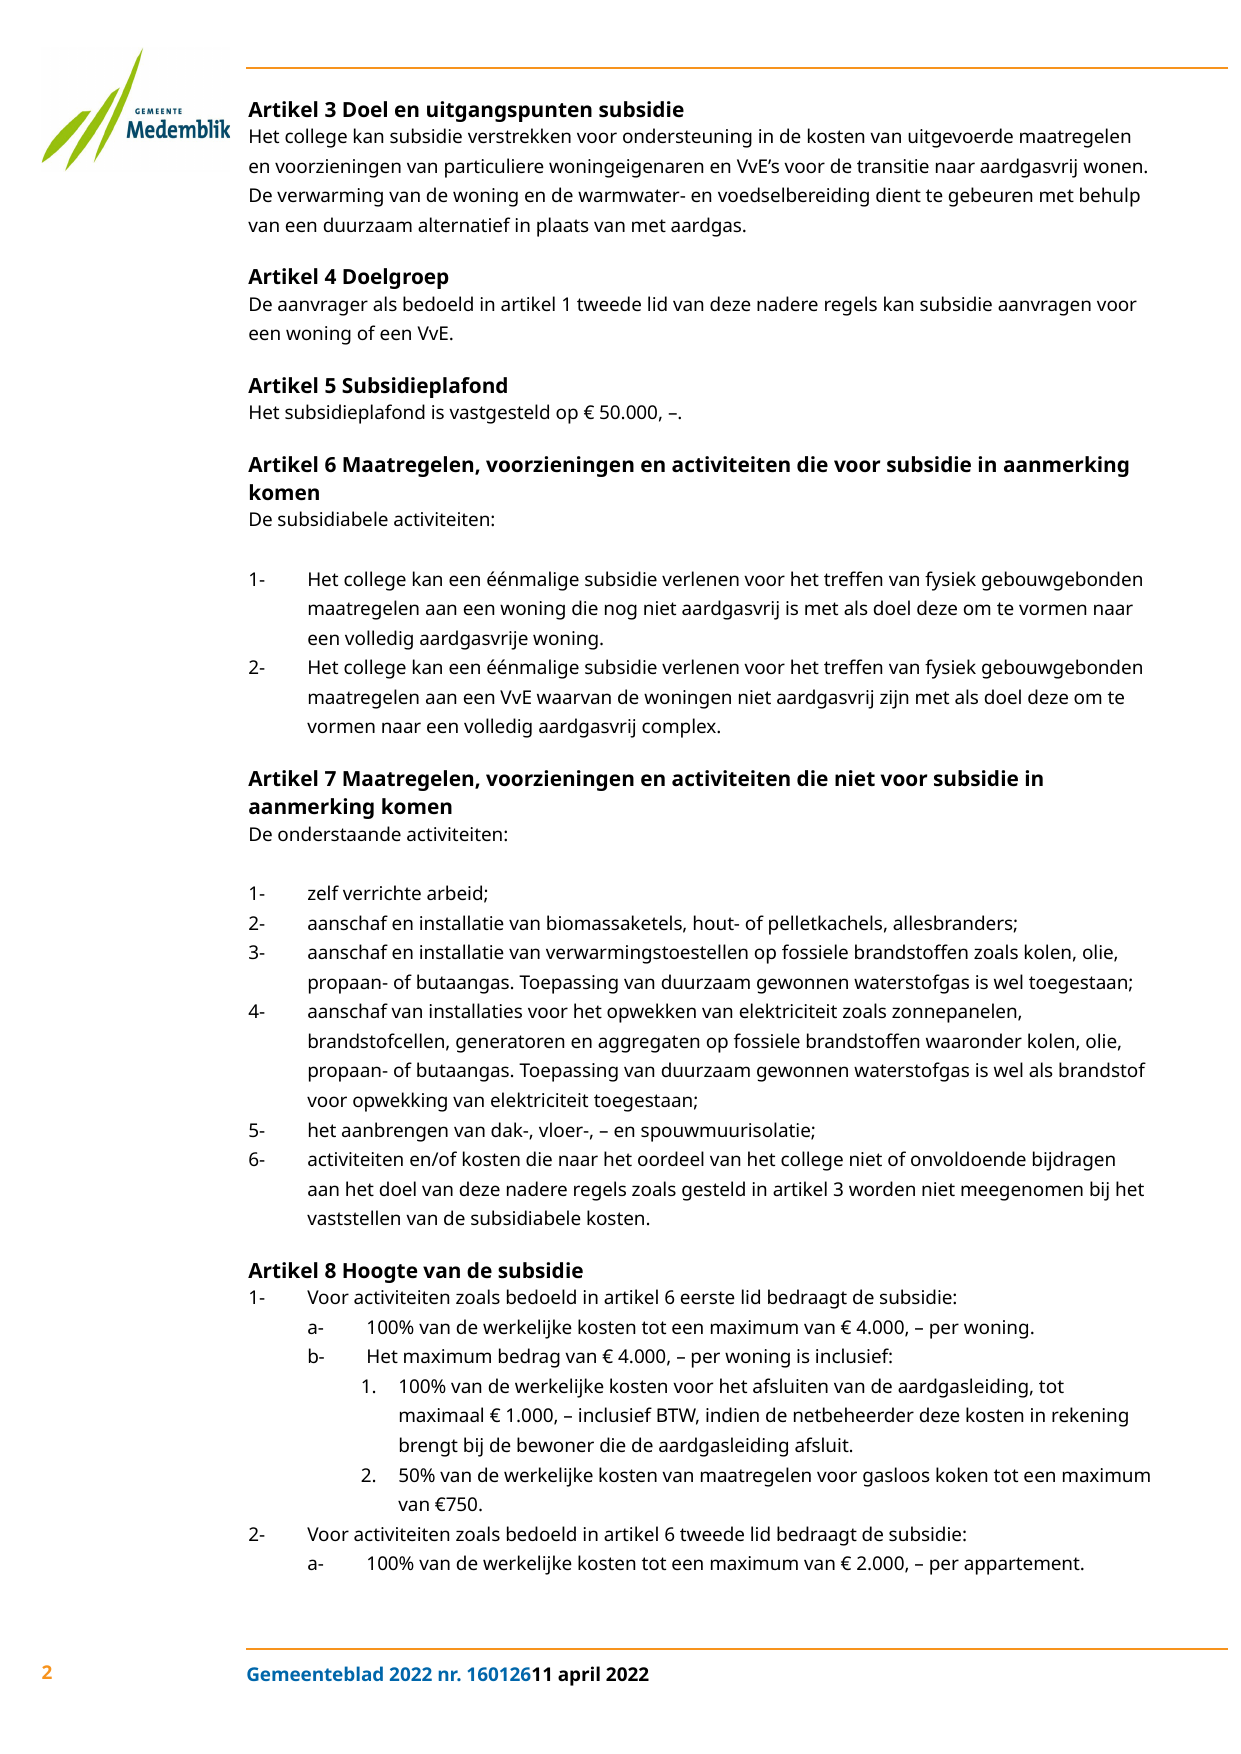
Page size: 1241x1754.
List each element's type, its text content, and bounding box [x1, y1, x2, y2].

text Artikel 4 Doelgroep [248, 262, 1152, 291]
list zelf verrichte arbeid; [248, 880, 1152, 906]
text Artikel 3 Doel en uitgangspunten subsidie [248, 95, 1152, 123]
text Het subsidieplafond is vastgesteld op € 50.000, –. [248, 399, 1152, 425]
list Voor activiteiten zoals bedoeld in artikel 6 tweede lid bedraagt de subsidie: [248, 1521, 1152, 1547]
list activiteiten en/of kosten die naar het oordeel van het college niet of onvoldoende bijdragen aan het doel van deze nadere regels zoals gesteld in artikel 3 worden niet meegenomen bij het vaststellen van de subsidiabele kosten. [248, 1146, 1152, 1231]
list aanschaf en installatie van biomassaketels, hout- of pelletkachels, allesbranders; [248, 910, 1152, 935]
text Het college kan subsidie verstrekken voor ondersteuning in de kosten van uitgevoerde maatregelen en voorzieningen van particuliere woningeigenaren en VvE’s voor de transitie naar aardgasvrij wonen. De verwarming van de woning en de warmwater- en voedselbereiding dient te gebeuren met behulp van een duurzaam alternatief in plaats van met aardgas. [248, 123, 1152, 238]
list 50% van de werkelijke kosten van maatregelen voor gasloos koken tot een maximum van €750. [361, 1462, 1152, 1517]
text De subsidiabele activiteiten: [248, 507, 1152, 532]
list 100% van de werkelijke kosten tot een maximum van € 2.000, – per appartement. [307, 1551, 1152, 1576]
picture [41, 47, 231, 172]
list 100% van de werkelijke kosten tot een maximum van € 4.000, – per woning. [307, 1314, 1152, 1340]
list Het college kan een éénmalige subsidie verlenen voor het treffen van fysiek gebouwgebonden maatregelen aan een VvE waarvan de woningen niet aardgasvrij zijn met als doel deze om te vormen naar een volledig aardgasvrij complex. [248, 654, 1152, 739]
text Artikel 7 Maatregelen, voorzieningen en activiteiten die niet voor subsidie in aanmerking komen [248, 764, 1152, 821]
text De aanvrager als bedoeld in artikel 1 tweede lid van deze nadere regels kan subsidie aanvragen voor een woning of een VvE. [248, 291, 1152, 346]
list Het maximum bedrag van € 4.000, – per woning is inclusief: [307, 1343, 1152, 1369]
text De onderstaande activiteiten: [248, 821, 1152, 847]
list Het college kan een éénmalige subsidie verlenen voor het treffen van fysiek gebouwgebonden maatregelen aan een woning die nog niet aardgasvrij is met als doel deze om te vormen naar een volledig aardgasvrije woning. [248, 566, 1152, 651]
list 100% van de werkelijke kosten voor het afsluiten van de aardgasleiding, tot maximaal € 1.000, – inclusief BTW, indien de netbeheerder deze kosten in rekening brengt bij de bewoner die de aardgasleiding afsluit. [361, 1373, 1152, 1458]
text Artikel 6 Maatregelen, voorzieningen en activiteiten die voor subsidie in aanmerking komen [248, 450, 1152, 507]
list Voor activiteiten zoals bedoeld in artikel 6 eerste lid bedraagt de subsidie: [248, 1284, 1152, 1310]
list aanschaf en installatie van verwarmingstoestellen op fossiele brandstoffen zoals kolen, olie, propaan- of butaangas. Toepassing van duurzaam gewonnen waterstofgas is wel toegestaan; [248, 939, 1152, 994]
list het aanbrengen van dak-, vloer-, – en spouwmuurisolatie; [248, 1117, 1152, 1142]
text Artikel 8 Hoogte van de subsidie [248, 1256, 1152, 1284]
text Artikel 5 Subsidieplafond [248, 371, 1152, 399]
list aanschaf van installaties voor het opwekken van elektriciteit zoals zonnepanelen, brandstofcellen, generatoren en aggregaten op fossiele brandstoffen waaronder kolen, olie, propaan- of butaangas. Toepassing van duurzaam gewonnen waterstofgas is wel als brandstof voor opwekking van elektriciteit toegestaan; [248, 998, 1152, 1113]
